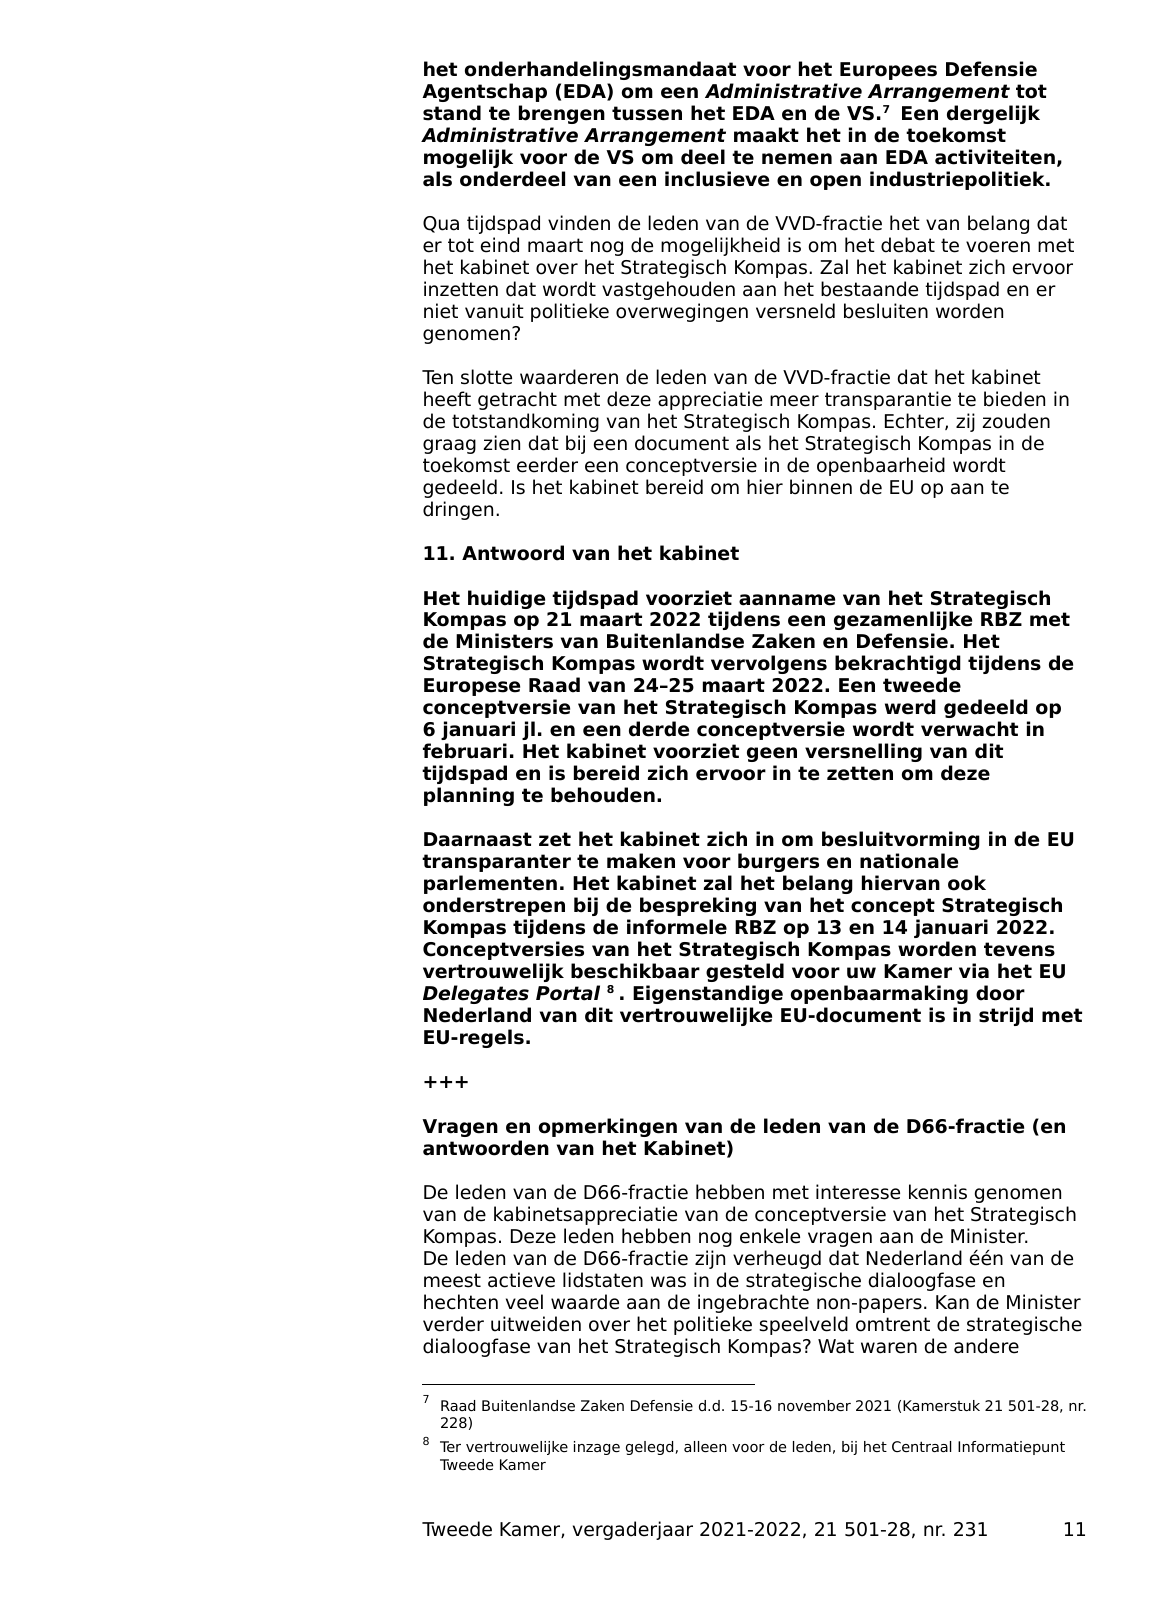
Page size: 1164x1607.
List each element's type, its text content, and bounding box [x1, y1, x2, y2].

text Raad Buitenlandse Zaken Defensie d.d. 15-16 november 2021 (Kamerstuk 21 501-28, nr. 228) [422, 1393, 1087, 1432]
text De leden van de D66-fractie hebben met interesse kennis genomen van de kabinetsappreciatie van de conceptversie van het Strategisch Kompas. Deze leden hebben nog enkele vragen aan de Minister. [422, 1182, 1087, 1248]
text Daarnaast zet het kabinet zich in om besluitvorming in de EU transparanter te maken voor burgers en nationale parlementen. Het kabinet zal het belang hiervan ook onderstrepen bij de bespreking van het concept Strategisch Kompas tijdens de informele RBZ op 13 en 14 januari 2022. Conceptversies van het Strategisch Kompas worden tevens vertrouwelijk beschikbaar gesteld voor uw Kamer via het EU Delegates Portal . Eigenstandige openbaarmaking door Nederland van dit vertrouwelijke EU-document is in strijd met EU-regels. [422, 829, 1087, 1049]
text het onderhandelingsmandaat voor het Europees Defensie Agentschap (EDA) om een Administrative Arrangement tot stand te brengen tussen het EDA en de VS. Een dergelijk Administrative Arrangement maakt het in de toekomst mogelijk voor de VS om deel te nemen aan EDA activiteiten, als onderdeel van een inclusieve en open industriepolitiek. [422, 59, 1087, 191]
subtitle 11. Antwoord van het kabinet [422, 543, 1087, 565]
subtitle +++ [422, 1071, 1087, 1093]
text De leden van de D66-fractie zijn verheugd dat Nederland één van de meest actieve lidstaten was in de strategische dialoogfase en hechten veel waarde aan de ingebrachte non-papers. Kan de Minister verder uitweiden over het politieke speelveld omtrent de strategische dialoogfase van het Strategisch Kompas? Wat waren de andere [422, 1248, 1087, 1357]
text Het huidige tijdspad voorziet aanname van het Strategisch Kompas op 21 maart 2022 tijdens een gezamenlijke RBZ met de Ministers van Buitenlandse Zaken en Defensie. Het Strategisch Kompas wordt vervolgens bekrachtigd tijdens de Europese Raad van 24–25 maart 2022. Een tweede conceptversie van het Strategisch Kompas werd gedeeld op 6 januari jl. en een derde conceptversie wordt verwacht in februari. Het kabinet voorziet geen versnelling van dit tijdspad en is bereid zich ervoor in te zetten om deze planning te behouden. [422, 587, 1087, 807]
text Ten slotte waarderen de leden van de VVD-fractie dat het kabinet heeft getracht met deze appreciatie meer transparantie te bieden in de totstandkoming van het Strategisch Kompas. Echter, zij zouden graag zien dat bij een document als het Strategisch Kompas in de toekomst eerder een conceptversie in de openbaarheid wordt gedeeld. Is het kabinet bereid om hier binnen de EU op aan te dringen. [422, 367, 1087, 521]
subtitle Vragen en opmerkingen van de leden van de D66-fractie (en antwoorden van het Kabinet) [422, 1116, 1087, 1159]
text Qua tijdspad vinden de leden van de VVD-fractie het van belang dat er tot eind maart nog de mogelijkheid is om het debat te voeren met het kabinet over het Strategisch Kompas. Zal het kabinet zich ervoor inzetten dat wordt vastgehouden aan het bestaande tijdspad en er niet vanuit politieke overwegingen versneld besluiten worden genomen? [422, 213, 1087, 345]
text Ter vertrouwelijke inzage gelegd, alleen voor de leden, bij het Centraal Informatiepunt Tweede Kamer [422, 1435, 1087, 1474]
